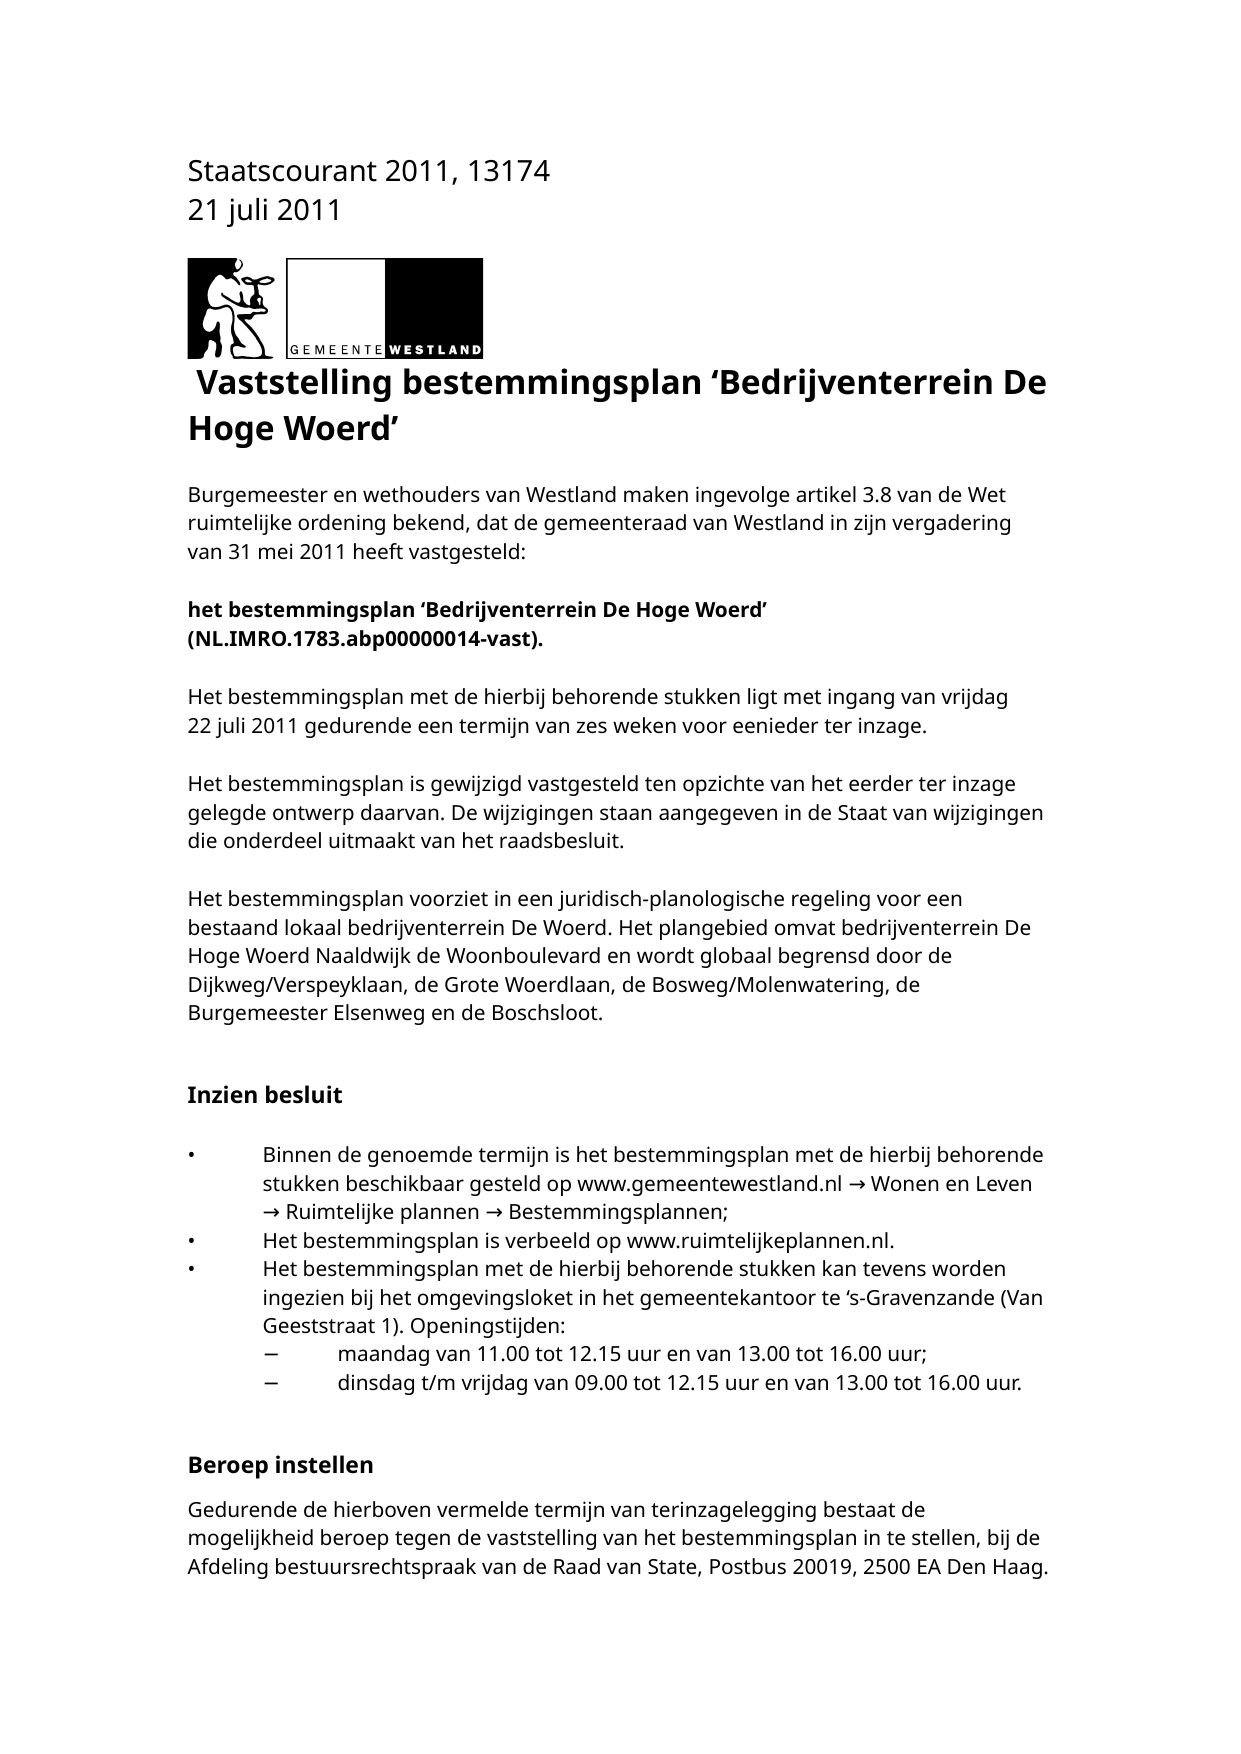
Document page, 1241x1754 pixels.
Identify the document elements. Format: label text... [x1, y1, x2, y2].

text Het bestemmingsplan voorziet in een juridisch-planologische regeling voor een bestaand lokaal bedrijventerrein De Woerd. Het plangebied omvat bedrijventerrein De Hoge Woerd Naaldwijk de Woonboulevard en wordt globaal begrensd door de Dijkweg/Verspeyklaan, de Grote Woerdlaan, de Bosweg/Molenwatering, de Burgemeester Elsenweg en de Boschsloot. [187, 884, 1053, 1027]
list maandag van 11.00 tot 12.15 uur en van 13.00 tot 16.00 uur; [262, 1339, 1053, 1368]
text Het bestemmingsplan met de hierbij behorende stukken ligt met ingang van vrijdag 22 juli 2011 gedurende een termijn van zes weken voor eenieder ter inzage. [187, 682, 1053, 739]
subtitle Inzien besluit [187, 1079, 1053, 1110]
text Burgemeester en wethouders van Westland maken ingevolge artikel 3.8 van de Wet ruimtelijke ordening bekend, dat de gemeenteraad van Westland in zijn vergadering van 31 mei 2011 heeft vastgesteld: [187, 480, 1053, 565]
text 21 juli 2011 [187, 190, 1053, 229]
subtitle Beroep instellen [187, 1449, 1053, 1480]
list Het bestemmingsplan is verbeeld op www.ruimtelijkeplannen.nl. [187, 1226, 1053, 1254]
subtitle Vaststelling bestemmingsplan ‘Bedrijventerrein De Hoge Woerd’ [187, 271, 1053, 450]
list dinsdag t/m vrijdag van 09.00 tot 12.15 uur en van 13.00 tot 16.00 uur. [262, 1368, 1053, 1396]
list Binnen de genoemde termijn is het bestemmingsplan met de hierbij behorende stukken beschikbaar gesteld op www.gemeentewestland.nl → Wonen en Leven → Ruimtelijke plannen → Bestemmingsplannen; [187, 1140, 1053, 1226]
text het bestemmingsplan ‘Bedrijventerrein De Hoge Woerd’ (NL.IMRO.1783.abp00000014-vast). [187, 595, 1053, 652]
text Staatscourant 2011, 13174 [187, 150, 1053, 190]
text Gedurende de hierboven vermelde termijn van terinzagelegging bestaat de mogelijkheid beroep tegen de vaststelling van het bestemmingsplan in te stellen, bij de Afdeling bestuursrechtspraak van de Raad van State, Postbus 20019, 2500 EA Den Haag. [187, 1495, 1053, 1580]
text Het bestemmingsplan is gewijzigd vastgesteld ten opzichte van het eerder ter inzage gelegde ontwerp daarvan. De wijzigingen staan aangegeven in de Staat van wijzigingen die onderdeel uitmaakt van het raadsbesluit. [187, 769, 1053, 854]
list Het bestemmingsplan met de hierbij behorende stukken kan tevens worden ingezien bij het omgevingsloket in het gemeentekantoor te ‘s-Gravenzande (Van Geeststraat 1). Openingstijden: [187, 1254, 1053, 1339]
picture [187, 258, 484, 359]
